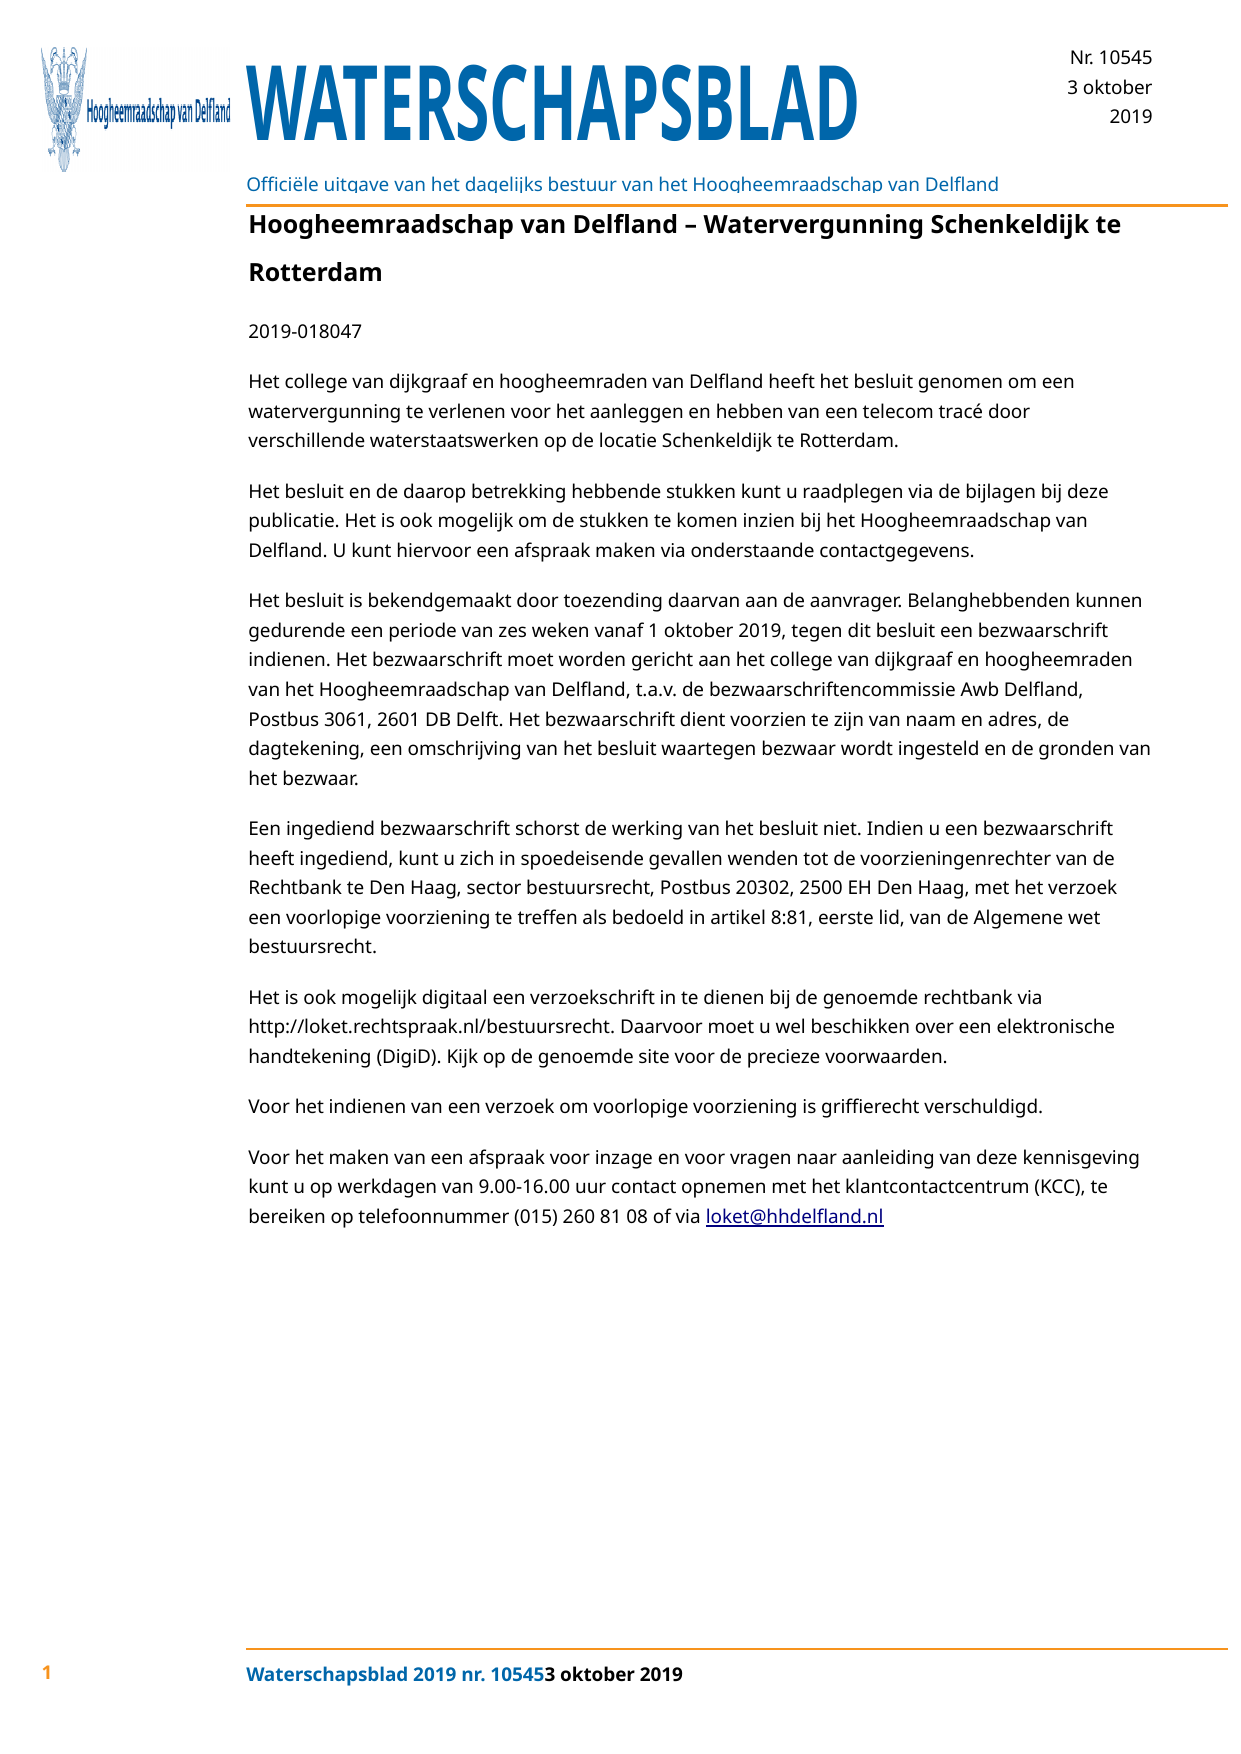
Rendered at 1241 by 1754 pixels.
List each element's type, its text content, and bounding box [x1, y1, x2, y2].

picture [41, 47, 231, 172]
text Een ingediend bezwaarschrift schorst de werking van het besluit niet. Indien u een bezwaarschrift heeft ingediend, kunt u zich in spoedeisende gevallen wenden tot de voorzieningenrechter van de Rechtbank te Den Haag, sector bestuursrecht, Postbus 20302, 2500 EH Den Haag, met het verzoek een voorlopige voorziening te treffen als bedoeld in artikel 8:81, eerste lid, van de Algemene wet bestuursrecht. [248, 815, 1152, 959]
text Voor het indienen van een verzoek om voorlopige voorziening is griffierecht verschuldigd. [248, 1094, 1152, 1119]
text Voor het maken van een afspraak voor inzage en voor vragen naar aanleiding van deze kennisgeving kunt u op werkdagen van 9.00-16.00 uur contact opnemen met het klantcontactcentrum (KCC), te bereiken op telefoonnummer (015) 260 81 08 of via loket@hhdelfland.nl [248, 1144, 1152, 1229]
text 2019-018047 [248, 318, 1152, 344]
text Het besluit is bekendgemaakt door toezending daarvan aan de aanvrager. Belanghebbenden kunnen gedurende een periode van zes weken vanaf 1 oktober 2019, tegen dit besluit een bezwaarschrift indienen. Het bezwaarschrift moet worden gericht aan het college van dijkgraaf en hoogheemraden van het Hoogheemraadschap van Delfland, t.a.v. de bezwaarschriftencommissie Awb Delfland, Postbus 3061, 2601 DB Delft. Het bezwaarschrift dient voorzien te zijn van naam en adres, de dagtekening, een omschrijving van het besluit waartegen bezwaar wordt ingesteld en de gronden van het bezwaar. [248, 587, 1152, 791]
text Het is ook mogelijk digitaal een verzoekschrift in te dienen bij de genoemde rechtbank via http://loket.rechtspraak.nl/bestuursrecht. Daarvoor moet u wel beschikken over een elektronische handtekening (DigiD). Kijk op de genoemde site voor de precieze voorwaarden. [248, 984, 1152, 1069]
text Het college van dijkgraaf en hoogheemraden van Delfland heeft het besluit genomen om een watervergunning te verlenen voor het aanleggen en hebben van een telecom tracé door verschillende waterstaatswerken op de locatie Schenkeldijk te Rotterdam. [248, 368, 1152, 453]
text Het besluit en de daarop betrekking hebbende stukken kunt u raadplegen via de bijlagen bij deze publicatie. Het is ook mogelijk om de stukken te komen inzien bij het Hoogheemraadschap van Delfland. U kunt hiervoor een afspraak maken via onderstaande contactgegevens. [248, 478, 1152, 563]
text Hoogheemraadschap van Delfland – Watervergunning Schenkeldijk te Rotterdam [248, 207, 1152, 288]
